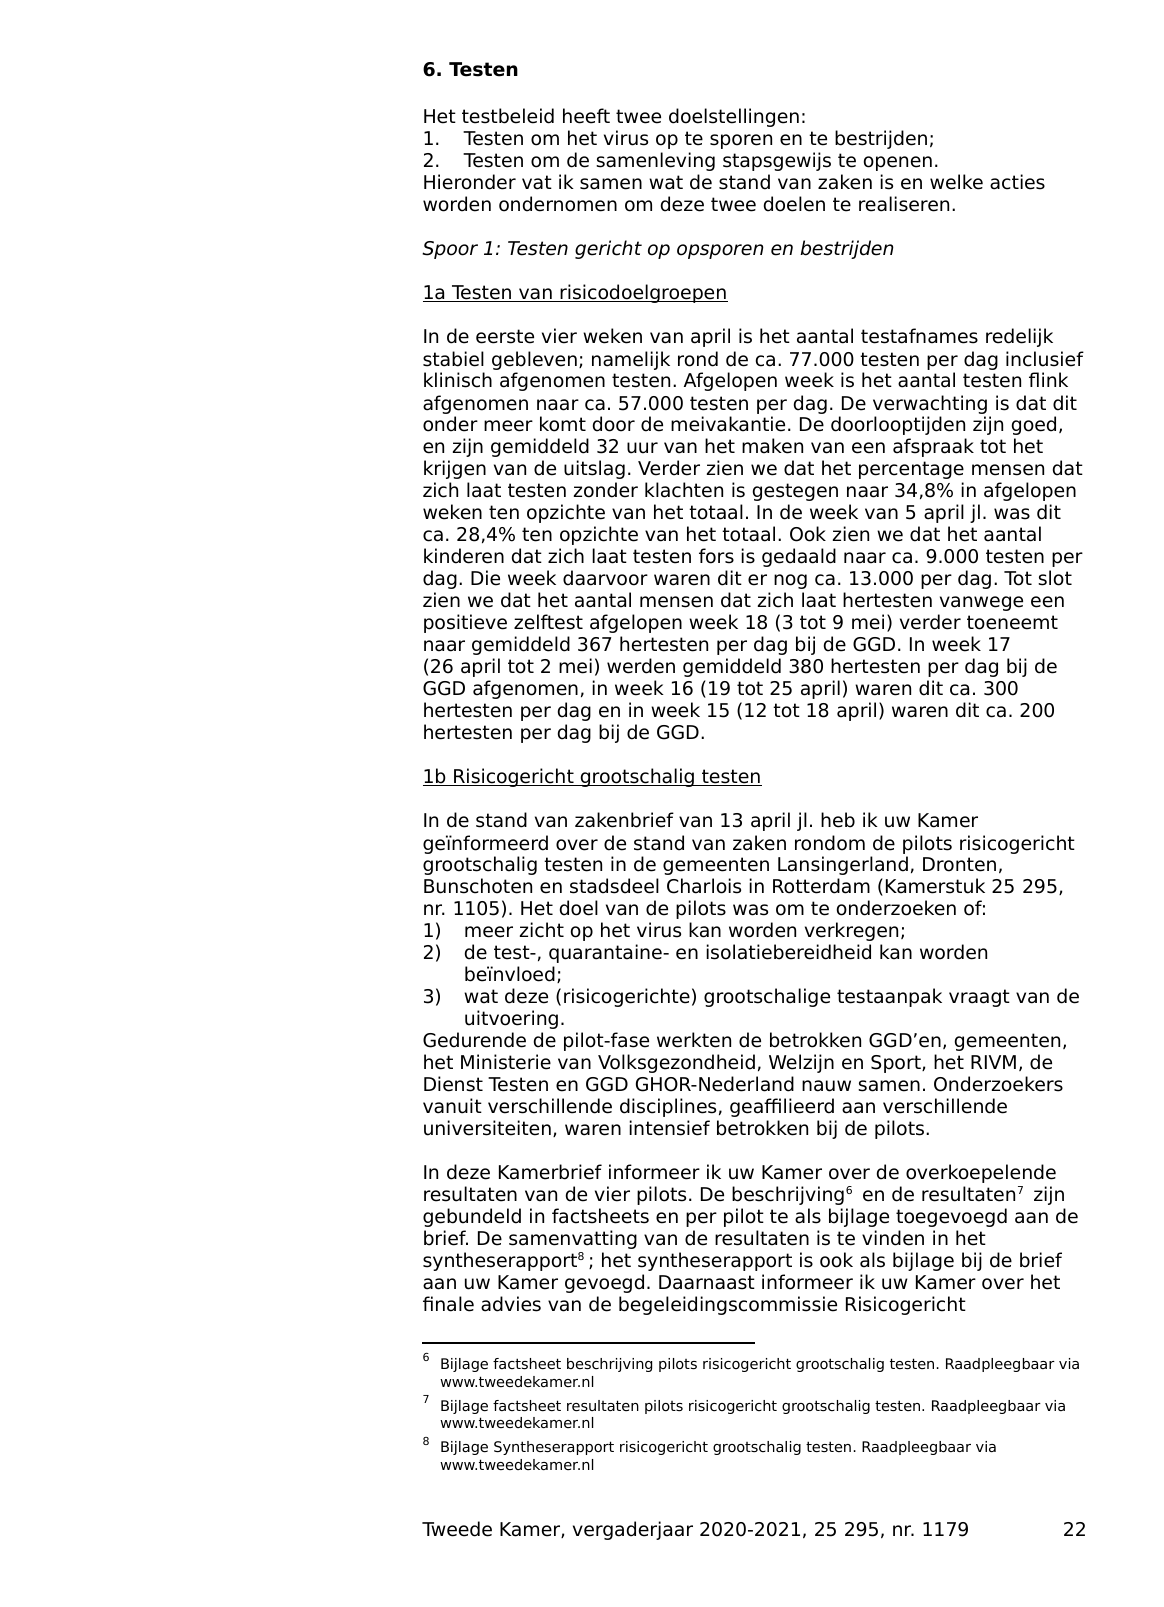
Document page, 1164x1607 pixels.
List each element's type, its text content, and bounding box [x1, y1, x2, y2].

text 2) de test-, quarantaine- en isolatiebereidheid kan worden beïnvloed; [422, 942, 1087, 986]
text Het testbeleid heeft twee doelstellingen: [422, 106, 1087, 128]
text In deze Kamerbrief informeer ik uw Kamer over de overkoepelende resultaten van de vier pilots. De beschrijving en de resultaten zijn gebundeld in factsheets en per pilot te als bijlage toegevoegd aan de brief. De samenvatting van de resultaten is te vinden in het syntheserapport; het syntheserapport is ook als bijlage bij de brief aan uw Kamer gevoegd. Daarnaast informeer ik uw Kamer over het finale advies van de begeleidingscommissie Risicogericht [422, 1162, 1087, 1316]
subtitle 1b Risicogericht grootschalig testen [422, 766, 1087, 788]
subtitle Spoor 1: Testen gericht op opsporen en bestrijden [422, 238, 1087, 260]
text 1) meer zicht op het virus kan worden verkregen; [422, 920, 1087, 942]
subtitle 6. Testen [422, 59, 1087, 81]
text Gedurende de pilot-fase werkten de betrokken GGD’en, gemeenten, het Ministerie van Volksgezondheid, Welzijn en Sport, het RIVM, de Dienst Testen en GGD GHOR-Nederland nauw samen. Onderzoekers vanuit verschillende disciplines, geaffilieerd aan verschillende universiteiten, waren intensief betrokken bij de pilots. [422, 1030, 1087, 1140]
text In de stand van zakenbrief van 13 april jl. heb ik uw Kamer geïnformeerd over de stand van zaken rondom de pilots risicogericht grootschalig testen in de gemeenten Lansingerland, Dronten, Bunschoten en stadsdeel Charlois in Rotterdam (Kamerstuk 25 295, nr. 1105). Het doel van de pilots was om te onderzoeken of: [422, 810, 1087, 920]
text Bijlage factsheet resultaten pilots risicogericht grootschalig testen. Raadpleegbaar via www.tweedekamer.nl [422, 1393, 1087, 1432]
text 1. Testen om het virus op te sporen en te bestrijden; [422, 128, 1087, 150]
subtitle 1a Testen van risicodoelgroepen [422, 282, 1087, 304]
text 3) wat deze (risicogerichte) grootschalige testaanpak vraagt van de uitvoering. [422, 986, 1087, 1030]
text Bijlage Syntheserapport risicogericht grootschalig testen. Raadpleegbaar via www.tweedekamer.nl [422, 1435, 1087, 1474]
text In de eerste vier weken van april is het aantal testafnames redelijk stabiel gebleven; namelijk rond de ca. 77.000 testen per dag inclusief klinisch afgenomen testen. Afgelopen week is het aantal testen flink afgenomen naar ca. 57.000 testen per dag. De verwachting is dat dit onder meer komt door de meivakantie. De doorlooptijden zijn goed, en zijn gemiddeld 32 uur van het maken van een afspraak tot het krijgen van de uitslag. Verder zien we dat het percentage mensen dat zich laat testen zonder klachten is gestegen naar 34,8% in afgelopen weken ten opzichte van het totaal. In de week van 5 april jl. was dit ca. 28,4% ten opzichte van het totaal. Ook zien we dat het aantal kinderen dat zich laat testen fors is gedaald naar ca. 9.000 testen per dag. Die week daarvoor waren dit er nog ca. 13.000 per dag. Tot slot zien we dat het aantal mensen dat zich laat hertesten vanwege een positieve zelftest afgelopen week 18 (3 tot 9 mei) verder toeneemt naar gemiddeld 367 hertesten per dag bij de GGD. In week 17 (26 april tot 2 mei) werden gemiddeld 380 hertesten per dag bij de GGD afgenomen, in week 16 (19 tot 25 april) waren dit ca. 300 hertesten per dag en in week 15 (12 tot 18 april) waren dit ca. 200 hertesten per dag bij de GGD. [422, 326, 1087, 744]
text Bijlage factsheet beschrijving pilots risicogericht grootschalig testen. Raadpleegbaar via www.tweedekamer.nl [422, 1352, 1087, 1391]
text Hieronder vat ik samen wat de stand van zaken is en welke acties worden ondernomen om deze twee doelen te realiseren. [422, 172, 1087, 216]
text 2. Testen om de samenleving stapsgewijs te openen. [422, 150, 1087, 172]
